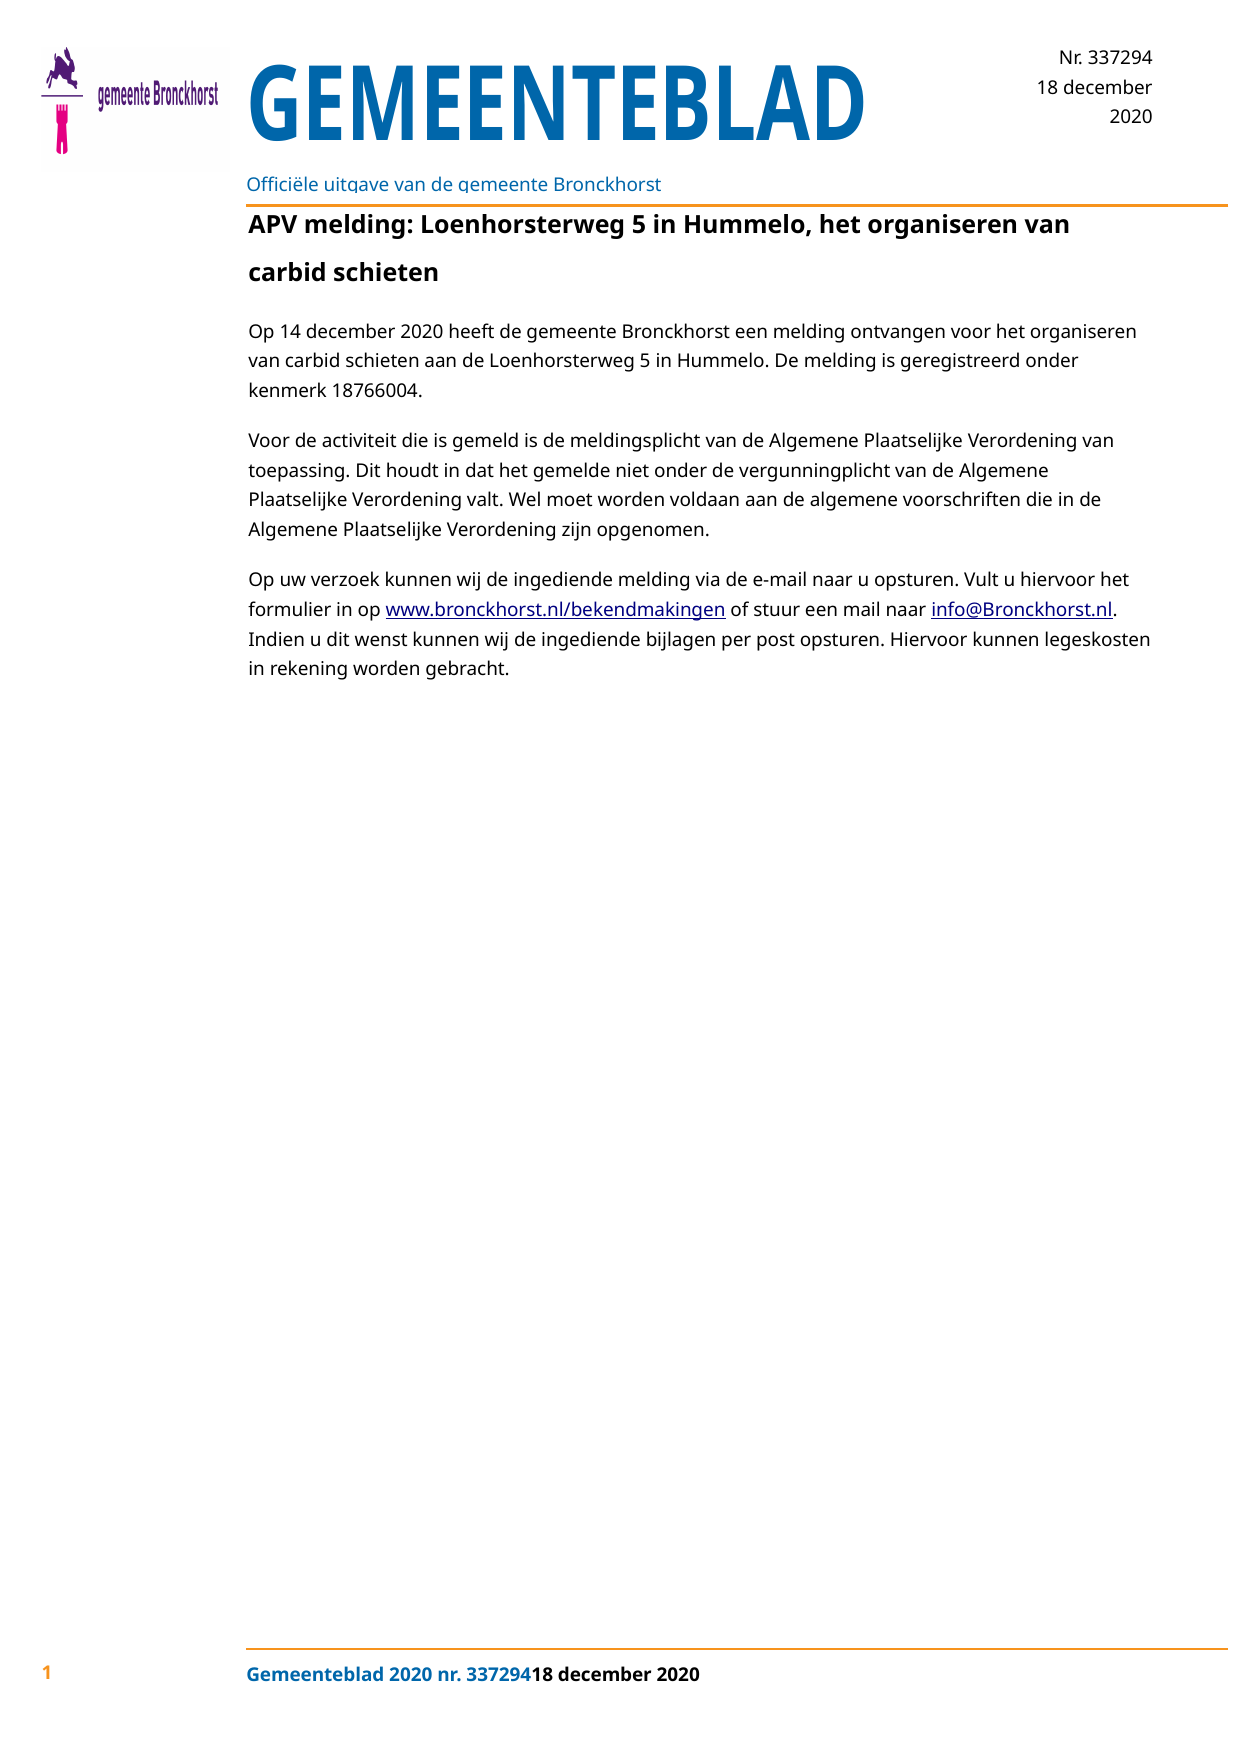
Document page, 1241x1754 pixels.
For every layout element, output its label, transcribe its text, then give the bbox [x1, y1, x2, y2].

text Op 14 december 2020 heeft de gemeente Bronckhorst een melding ontvangen voor het organiseren van carbid schieten aan de Loenhorsterweg 5 in Hummelo. De melding is geregistreerd onder kenmerk 18766004. [248, 318, 1152, 403]
text Voor de activiteit die is gemeld is de meldingsplicht van de Algemene Plaatselijke Verordening van toepassing. Dit houdt in dat het gemelde niet onder de vergunningplicht van de Algemene Plaatselijke Verordening valt. Wel moet worden voldaan aan de algemene voorschriften die in de Algemene Plaatselijke Verordening zijn opgenomen. [248, 427, 1152, 542]
picture [41, 47, 231, 172]
text APV melding: Loenhorsterweg 5 in Hummelo, het organiseren van carbid schieten [248, 207, 1152, 288]
text Op uw verzoek kunnen wij de ingediende melding via de e-mail naar u opsturen. Vult u hiervoor het formulier in op www.bronckhorst.nl/bekendmakingen of stuur een mail naar info@Bronckhorst.nl. Indien u dit wenst kunnen wij de ingediende bijlagen per post opsturen. Hiervoor kunnen legeskosten in rekening worden gebracht. [248, 567, 1152, 681]
